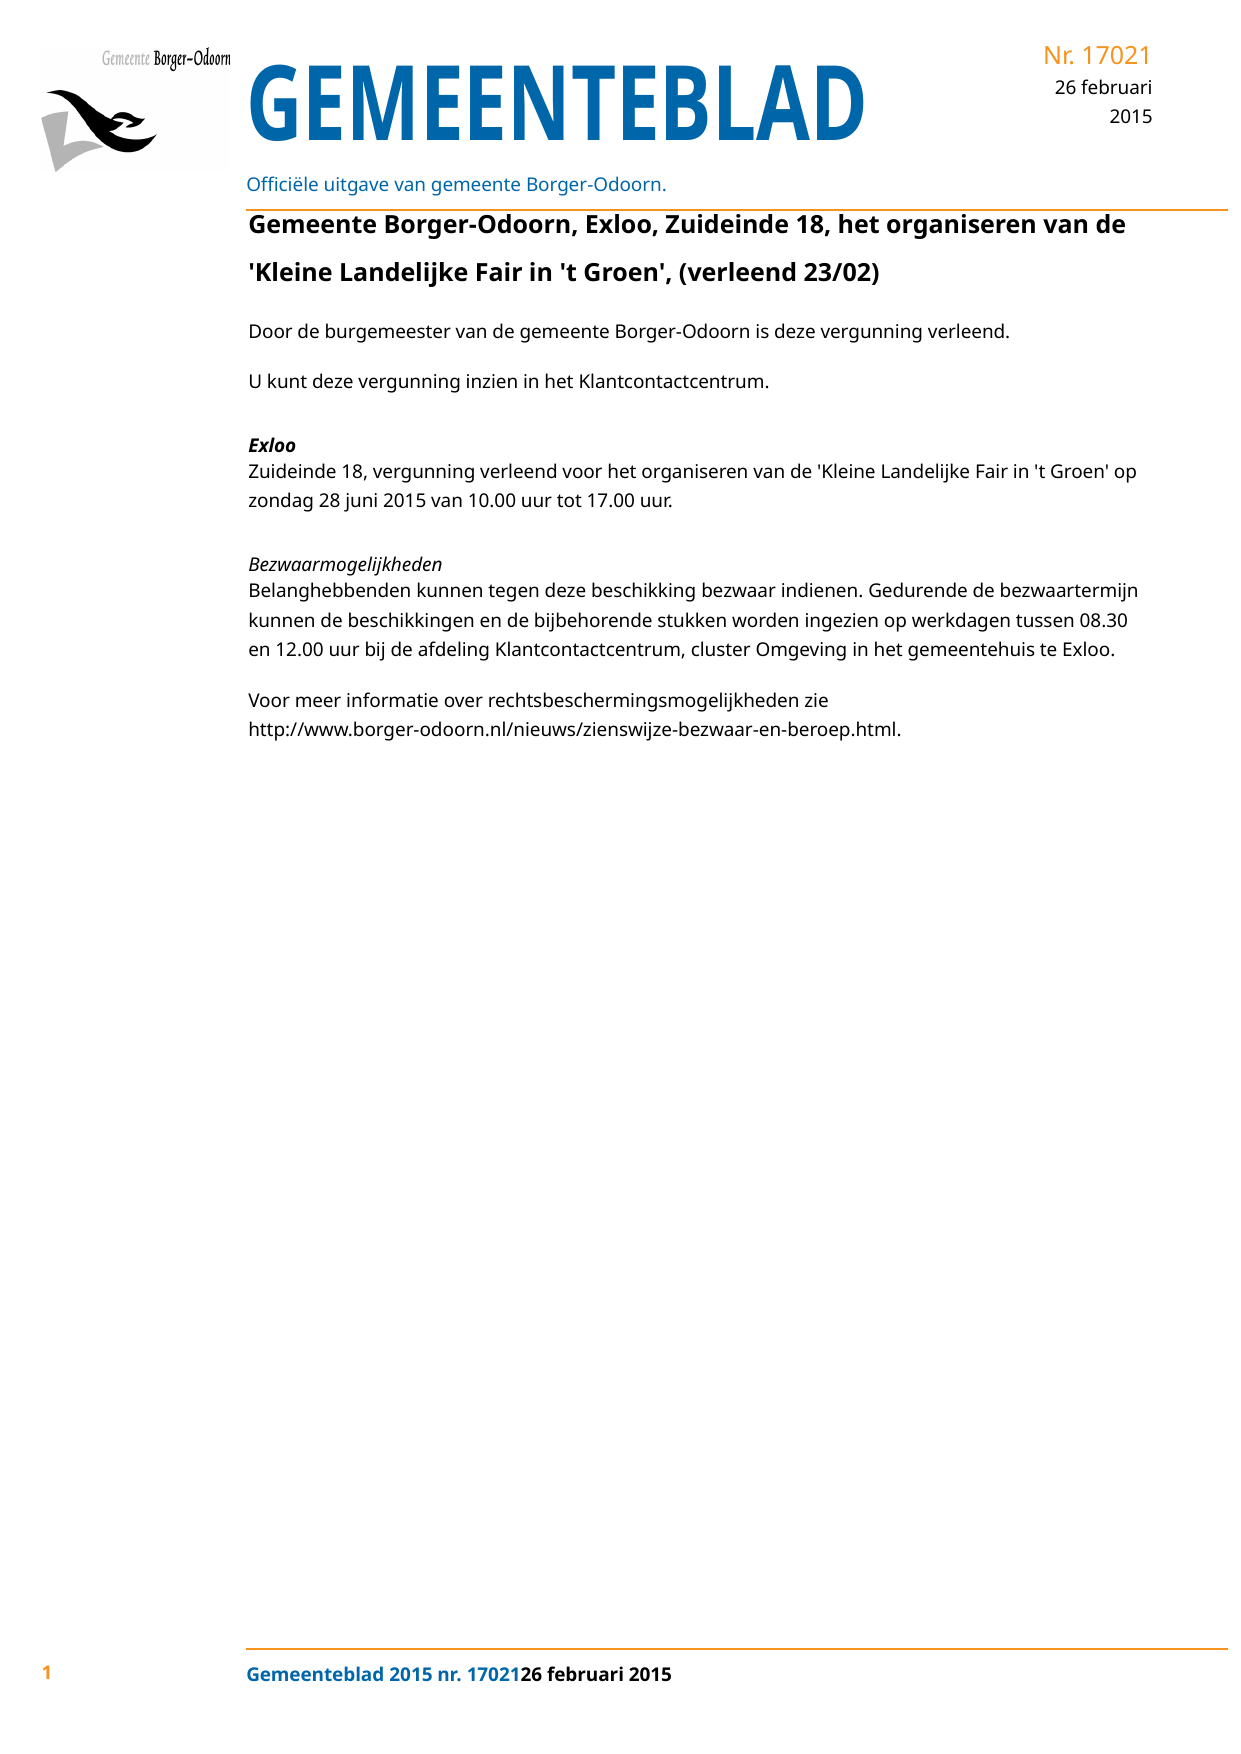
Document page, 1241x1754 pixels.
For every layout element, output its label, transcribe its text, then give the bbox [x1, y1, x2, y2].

text Gemeente Borger-Odoorn, Exloo, Zuideinde 18, het organiseren van de 'Kleine Landelijke Fair in 't Groen', (verleend 23/02) [248, 211, 1152, 288]
text U kunt deze vergunning inzien in het Klantcontactcentrum. [248, 368, 1152, 394]
text Door de burgemeester van de gemeente Borger-Odoorn is deze vergunning verleend. [248, 318, 1152, 344]
text Voor meer informatie over rechtsbeschermingsmogelijkheden zie http://www.borger-odoorn.nl/nieuws/zienswijze-bezwaar-en-beroep.html. [248, 687, 1152, 742]
text Zuideinde 18, vergunning verleend voor het organiseren van de 'Kleine Landelijke Fair in 't Groen' op zondag 28 juni 2015 van 10.00 uur tot 17.00 uur. [248, 458, 1152, 513]
text Exloo [248, 432, 1152, 458]
text Bezwaarmogelijkheden [248, 552, 1152, 577]
picture [41, 47, 231, 172]
text Belanghebbenden kunnen tegen deze beschikking bezwaar indienen. Gedurende de bezwaartermijn kunnen de beschikkingen en de bijbehorende stukken worden ingezien op werkdagen tussen 08.30 en 12.00 uur bij de afdeling Klantcontactcentrum, cluster Omgeving in het gemeentehuis te Exloo. [248, 577, 1152, 662]
